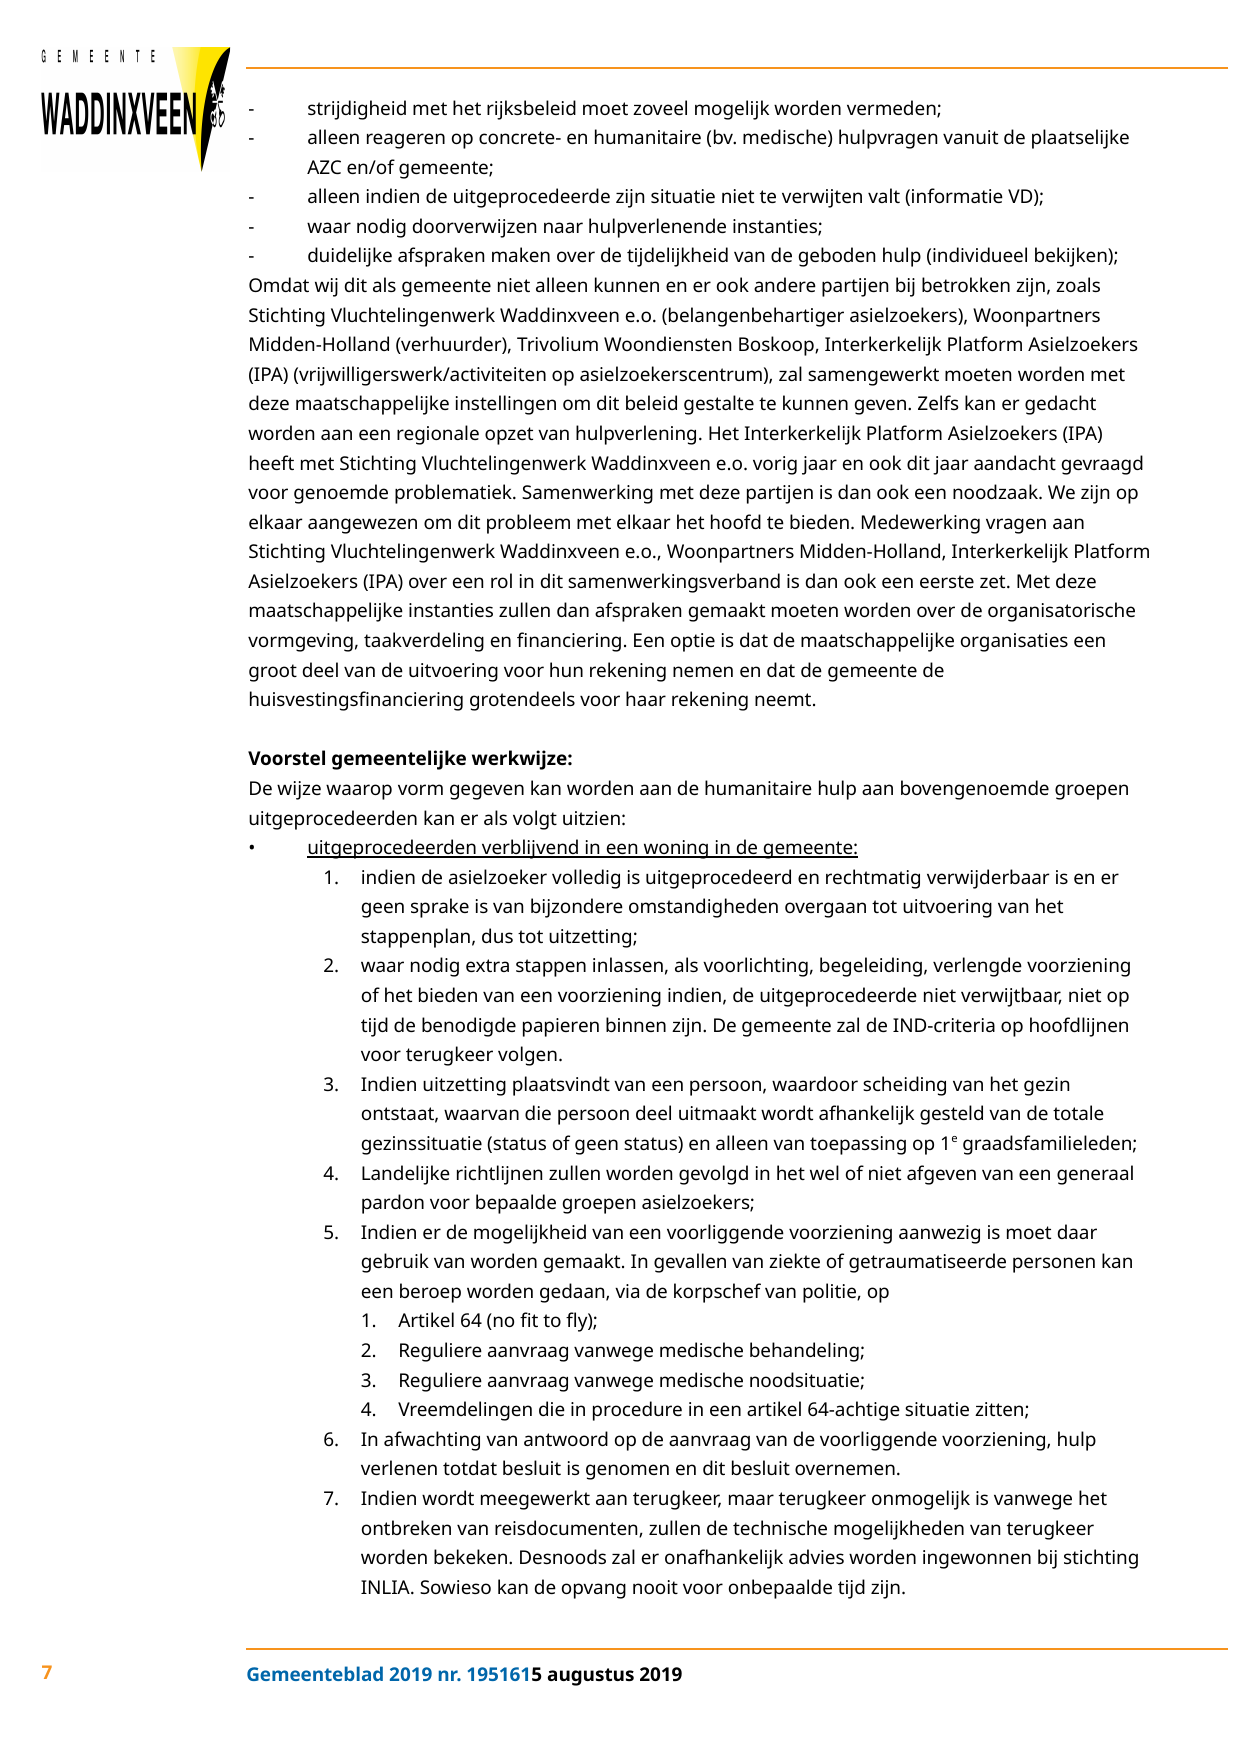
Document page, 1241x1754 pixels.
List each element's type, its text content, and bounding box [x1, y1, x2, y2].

list Artikel 64 (no fit to fly); [361, 1308, 1152, 1333]
list Indien uitzetting plaatsvindt van een persoon, waardoor scheiding van het gezin ontstaat, waarvan die persoon deel uitmaakt wordt afhankelijk gesteld van de totale gezinssituatie (status of geen status) en alleen van toepassing op 1e graadsfamilieleden; [323, 1071, 1152, 1156]
list alleen indien de uitgeprocedeerde zijn situatie niet te verwijten valt (informatie VD); [248, 183, 1152, 209]
picture [41, 47, 231, 172]
list indien de asielzoeker volledig is uitgeprocedeerd en rechtmatig verwijderbaar is en er geen sprake is van bijzondere omstandigheden overgaan tot uitvoering van het stappenplan, dus tot uitzetting; [323, 864, 1152, 949]
list Reguliere aanvraag vanwege medische noodsituatie; [361, 1367, 1152, 1393]
list waar nodig doorverwijzen naar hulpverlenende instanties; [248, 213, 1152, 239]
text Voorstel gemeentelijke werkwijze: [248, 746, 1152, 771]
list alleen reageren op concrete- en humanitaire (bv. medische) hulpvragen vanuit de plaatselijke AZC en/of gemeente; [248, 124, 1152, 180]
text De wijze waarop vorm gegeven kan worden aan de humanitaire hulp aan bovengenoemde groepen uitgeprocedeerden kan er als volgt uitzien: [248, 775, 1152, 831]
list strijdigheid met het rijksbeleid moet zoveel mogelijk worden vermeden; [248, 95, 1152, 121]
list Landelijke richtlijnen zullen worden gevolgd in het wel of niet afgeven van een generaal pardon voor bepaalde groepen asielzoekers; [323, 1160, 1152, 1215]
list Indien er de mogelijkheid van een voorliggende voorziening aanwezig is moet daar gebruik van worden gemaakt. In gevallen van ziekte of getraumatiseerde personen kan een beroep worden gedaan, via de korpschef van politie, op [323, 1219, 1152, 1304]
list uitgeprocedeerden verblijvend in een woning in de gemeente: [248, 834, 1152, 860]
text Omdat wij dit als gemeente niet alleen kunnen en er ook andere partijen bij betrokken zijn, zoals Stichting Vluchtelingenwerk Waddinxveen e.o. (belangenbehartiger asielzoekers), Woonpartners Midden-Holland (verhuurder), Trivolium Woondiensten Boskoop, Interkerkelijk Platform Asielzoekers (IPA) (vrijwilligerswerk/activiteiten op asielzoekerscentrum), zal samengewerkt moeten worden met deze maatschappelijke instellingen om dit beleid gestalte te kunnen geven. Zelfs kan er gedacht worden aan een regionale opzet van hulpverlening. Het Interkerkelijk Platform Asielzoekers (IPA) heeft met Stichting Vluchtelingenwerk Waddinxveen e.o. vorig jaar en ook dit jaar aandacht gevraagd voor genoemde problematiek. Samenwerking met deze partijen is dan ook een noodzaak. We zijn op elkaar aangewezen om dit probleem met elkaar het hoofd te bieden. Medewerking vragen aan Stichting Vluchtelingenwerk Waddinxveen e.o., Woonpartners Midden-Holland, Interkerkelijk Platform Asielzoekers (IPA) over een rol in dit samenwerkingsverband is dan ook een eerste zet. Met deze maatschappelijke instanties zullen dan afspraken gemaakt moeten worden over de organisatorische vormgeving, taakverdeling en financiering. Een optie is dat de maatschappelijke organisaties een groot deel van de uitvoering voor hun rekening nemen en dat de gemeente de huisvestingsfinanciering grotendeels voor haar rekening neemt. [248, 272, 1152, 712]
list Reguliere aanvraag vanwege medische behandeling; [361, 1337, 1152, 1363]
list Vreemdelingen die in procedure in een artikel 64-achtige situatie zitten; [361, 1396, 1152, 1422]
list waar nodig extra stappen inlassen, als voorlichting, begeleiding, verlengde voorziening of het bieden van een voorziening indien, de uitgeprocedeerde niet verwijtbaar, niet op tijd de benodigde papieren binnen zijn. De gemeente zal de IND-criteria op hoofdlijnen voor terugkeer volgen. [323, 953, 1152, 1067]
list Indien wordt meegewerkt aan terugkeer, maar terugkeer onmogelijk is vanwege het ontbreken van reisdocumenten, zullen de technische mogelijkheden van terugkeer worden bekeken. Desnoods zal er onafhankelijk advies worden ingewonnen bij stichting INLIA. Sowieso kan de opvang nooit voor onbepaalde tijd zijn. [323, 1485, 1152, 1600]
list In afwachting van antwoord op de aanvraag van de voorliggende voorziening, hulp verlenen totdat besluit is genomen en dit besluit overnemen. [323, 1426, 1152, 1481]
list duidelijke afspraken maken over de tijdelijkheid van de geboden hulp (individueel bekijken); [248, 243, 1152, 268]
